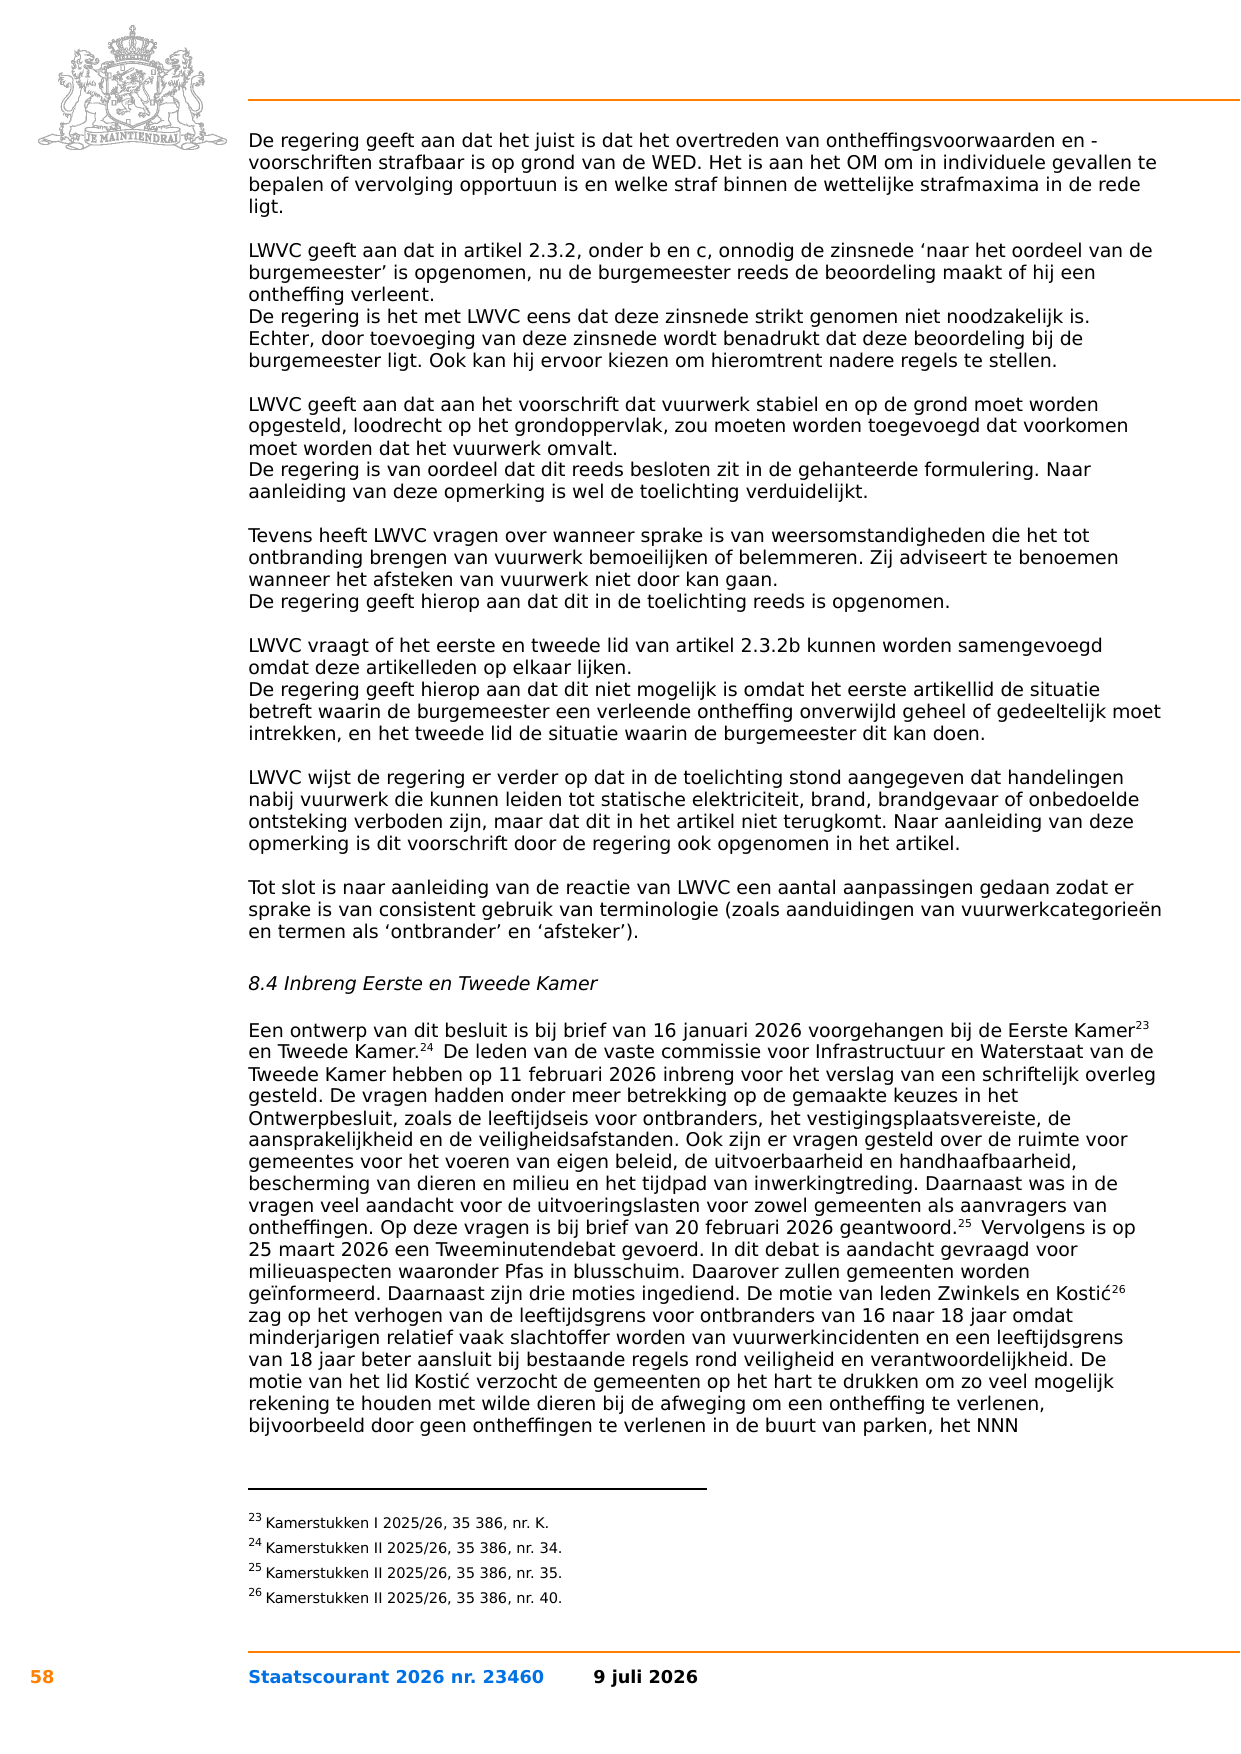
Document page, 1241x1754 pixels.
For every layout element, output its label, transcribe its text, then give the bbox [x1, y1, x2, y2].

text Een ontwerp van dit besluit is bij brief van 16 januari 2026 voorgehangen bij de Eerste Kamer en Tweede Kamer. De leden van de vaste commissie voor Infrastructuur en Waterstaat van de Tweede Kamer hebben op 11 februari 2026 inbreng voor het verslag van een schriftelijk overleg gesteld. De vragen hadden onder meer betrekking op de gemaakte keuzes in het Ontwerpbesluit, zoals de leeftijdseis voor ontbranders, het vestigingsplaatsvereiste, de aansprakelijkheid en de veiligheidsafstanden. Ook zijn er vragen gesteld over de ruimte voor gemeentes voor het voeren van eigen beleid, de uitvoerbaarheid en handhaafbaarheid, bescherming van dieren en milieu en het tijdpad van inwerkingtreding. Daarnaast was in de vragen veel aandacht voor de uitvoeringslasten voor zowel gemeenten als aanvragers van ontheffingen. Op deze vragen is bij brief van 20 februari 2026 geantwoord. Vervolgens is op 25 maart 2026 een Tweeminutendebat gevoerd. In dit debat is aandacht gevraagd voor milieuaspecten waaronder Pfas in blusschuim. Daarover zullen gemeenten worden geïnformeerd. Daarnaast zijn drie moties ingediend. De motie van leden Zwinkels en Kostić zag op het verhogen van de leeftijdsgrens voor ontbranders van 16 naar 18 jaar omdat minderjarigen relatief vaak slachtoffer worden van vuurwerkincidenten en een leeftijdsgrens van 18 jaar beter aansluit bij bestaande regels rond veiligheid en verantwoordelijkheid. De motie van het lid Kostić verzocht de gemeenten op het hart te drukken om zo veel mogelijk rekening te houden met wilde dieren bij de afweging om een ontheffing te verlenen, bijvoorbeeld door geen ontheffingen te verlenen in de buurt van parken, het NNN [248, 1019, 1163, 1437]
text De regering geeft hierop aan dat dit niet mogelijk is omdat het eerste artikellid de situatie betreft waarin de burgemeester een verleende ontheffing onverwijld geheel of gedeeltelijk moet intrekken, en het tweede lid de situatie waarin de burgemeester dit kan doen. [248, 679, 1163, 745]
text De regering geeft aan dat het juist is dat het overtreden van ontheffingsvoorwaarden en -voorschriften strafbaar is op grond van de WED. Het is aan het OM om in individuele gevallen te bepalen of vervolging opportuun is en welke straf binnen de wettelijke strafmaxima in de rede ligt. [248, 130, 1163, 218]
text Kamerstukken I 2025/26, 35 386, nr. K. [248, 1511, 1163, 1533]
subtitle 8.4 Inbreng Eerste en Tweede Kamer [248, 972, 1163, 994]
text Tot slot is naar aanleiding van de reactie van LWVC een aantal aanpassingen gedaan zodat er sprake is van consistent gebruik van terminologie (zoals aanduidingen van vuurwerkcategorieën en termen als ‘ontbrander’ en ‘afsteker’). [248, 877, 1163, 942]
picture [38, 25, 227, 150]
text Kamerstukken II 2025/26, 35 386, nr. 35. [248, 1561, 1163, 1583]
text De regering is van oordeel dat dit reeds besloten zit in de gehanteerde formulering. Naar aanleiding van deze opmerking is wel de toelichting verduidelijkt. [248, 459, 1163, 503]
text Tevens heeft LWVC vragen over wanneer sprake is van weersomstandigheden die het tot ontbranding brengen van vuurwerk bemoeilijken of belemmeren. Zij adviseert te benoemen wanneer het afsteken van vuurwerk niet door kan gaan. [248, 525, 1163, 591]
text LWVC vraagt of het eerste en tweede lid van artikel 2.3.2b kunnen worden samengevoegd omdat deze artikelleden op elkaar lijken. [248, 635, 1163, 679]
text LWVC geeft aan dat aan het voorschrift dat vuurwerk stabiel en op de grond moet worden opgesteld, loodrecht op het grondoppervlak, zou moeten worden toegevoegd dat voorkomen moet worden dat het vuurwerk omvalt. [248, 393, 1163, 459]
text LWVC geeft aan dat in artikel 2.3.2, onder b en c, onnodig de zinsnede ‘naar het oordeel van de burgemeester’ is opgenomen, nu de burgemeester reeds de beoordeling maakt of hij een ontheffing verleent. [248, 240, 1163, 306]
text LWVC wijst de regering er verder op dat in de toelichting stond aangegeven dat handelingen nabij vuurwerk die kunnen leiden tot statische elektriciteit, brand, brandgevaar of onbedoelde ontsteking verboden zijn, maar dat dit in het artikel niet terugkomt. Naar aanleiding van deze opmerking is dit voorschrift door de regering ook opgenomen in het artikel. [248, 767, 1163, 855]
text De regering geeft hierop aan dat dit in de toelichting reeds is opgenomen. [248, 591, 1163, 613]
text Kamerstukken II 2025/26, 35 386, nr. 34. [248, 1536, 1163, 1558]
text De regering is het met LWVC eens dat deze zinsnede strikt genomen niet noodzakelijk is. Echter, door toevoeging van deze zinsnede wordt benadrukt dat deze beoordeling bij de burgemeester ligt. Ook kan hij ervoor kiezen om hieromtrent nadere regels te stellen. [248, 306, 1163, 372]
text Kamerstukken II 2025/26, 35 386, nr. 40. [248, 1586, 1163, 1608]
